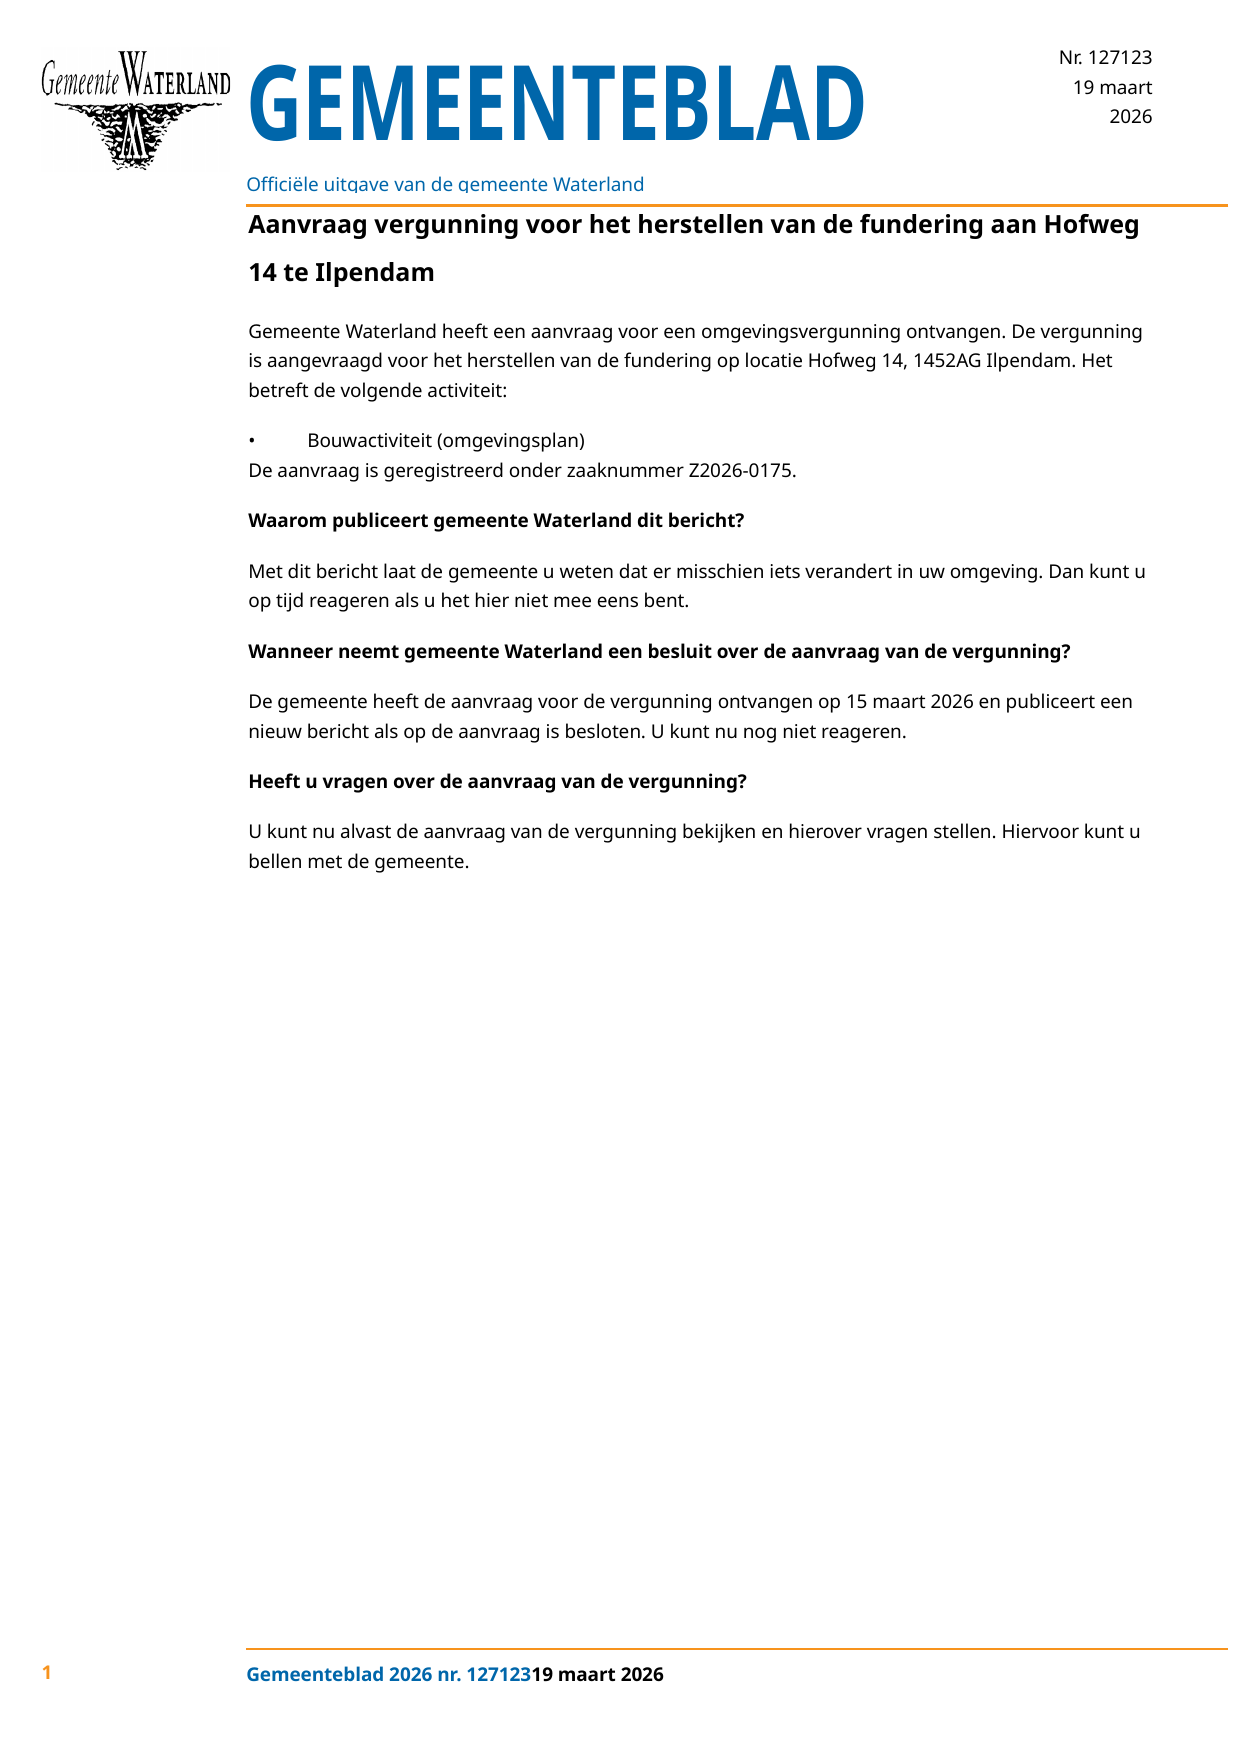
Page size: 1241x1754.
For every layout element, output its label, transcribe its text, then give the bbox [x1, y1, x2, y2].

text Waarom publiceert gemeente Waterland dit bericht? [248, 507, 1152, 533]
text Wanneer neemt gemeente Waterland een besluit over de aanvraag van de vergunning? [248, 638, 1152, 664]
text Gemeente Waterland heeft een aanvraag voor een omgevingsvergunning ontvangen. De vergunning is aangevraagd voor het herstellen van de fundering op locatie Hofweg 14, 1452AG Ilpendam. Het betreft de volgende activiteit: [248, 318, 1152, 403]
text Heeft u vragen over de aanvraag van de vergunning? [248, 768, 1152, 794]
text U kunt nu alvast de aanvraag van de vergunning bekijken en hierover vragen stellen. Hiervoor kunt u bellen met de gemeente. [248, 819, 1152, 874]
text Met dit bericht laat de gemeente u weten dat er misschien iets verandert in uw omgeving. Dan kunt u op tijd reageren als u het hier niet mee eens bent. [248, 558, 1152, 613]
text Aanvraag vergunning voor het herstellen van de fundering aan Hofweg 14 te Ilpendam [248, 207, 1152, 288]
text De aanvraag is geregistreerd onder zaaknummer Z2026-0175. [248, 457, 1152, 483]
list Bouwactiviteit (omgevingsplan) [248, 427, 1152, 453]
text De gemeente heeft de aanvraag voor de vergunning ontvangen op 15 maart 2026 en publiceert een nieuw bericht als op de aanvraag is besloten. U kunt nu nog niet reageren. [248, 688, 1152, 744]
picture [41, 47, 231, 172]
